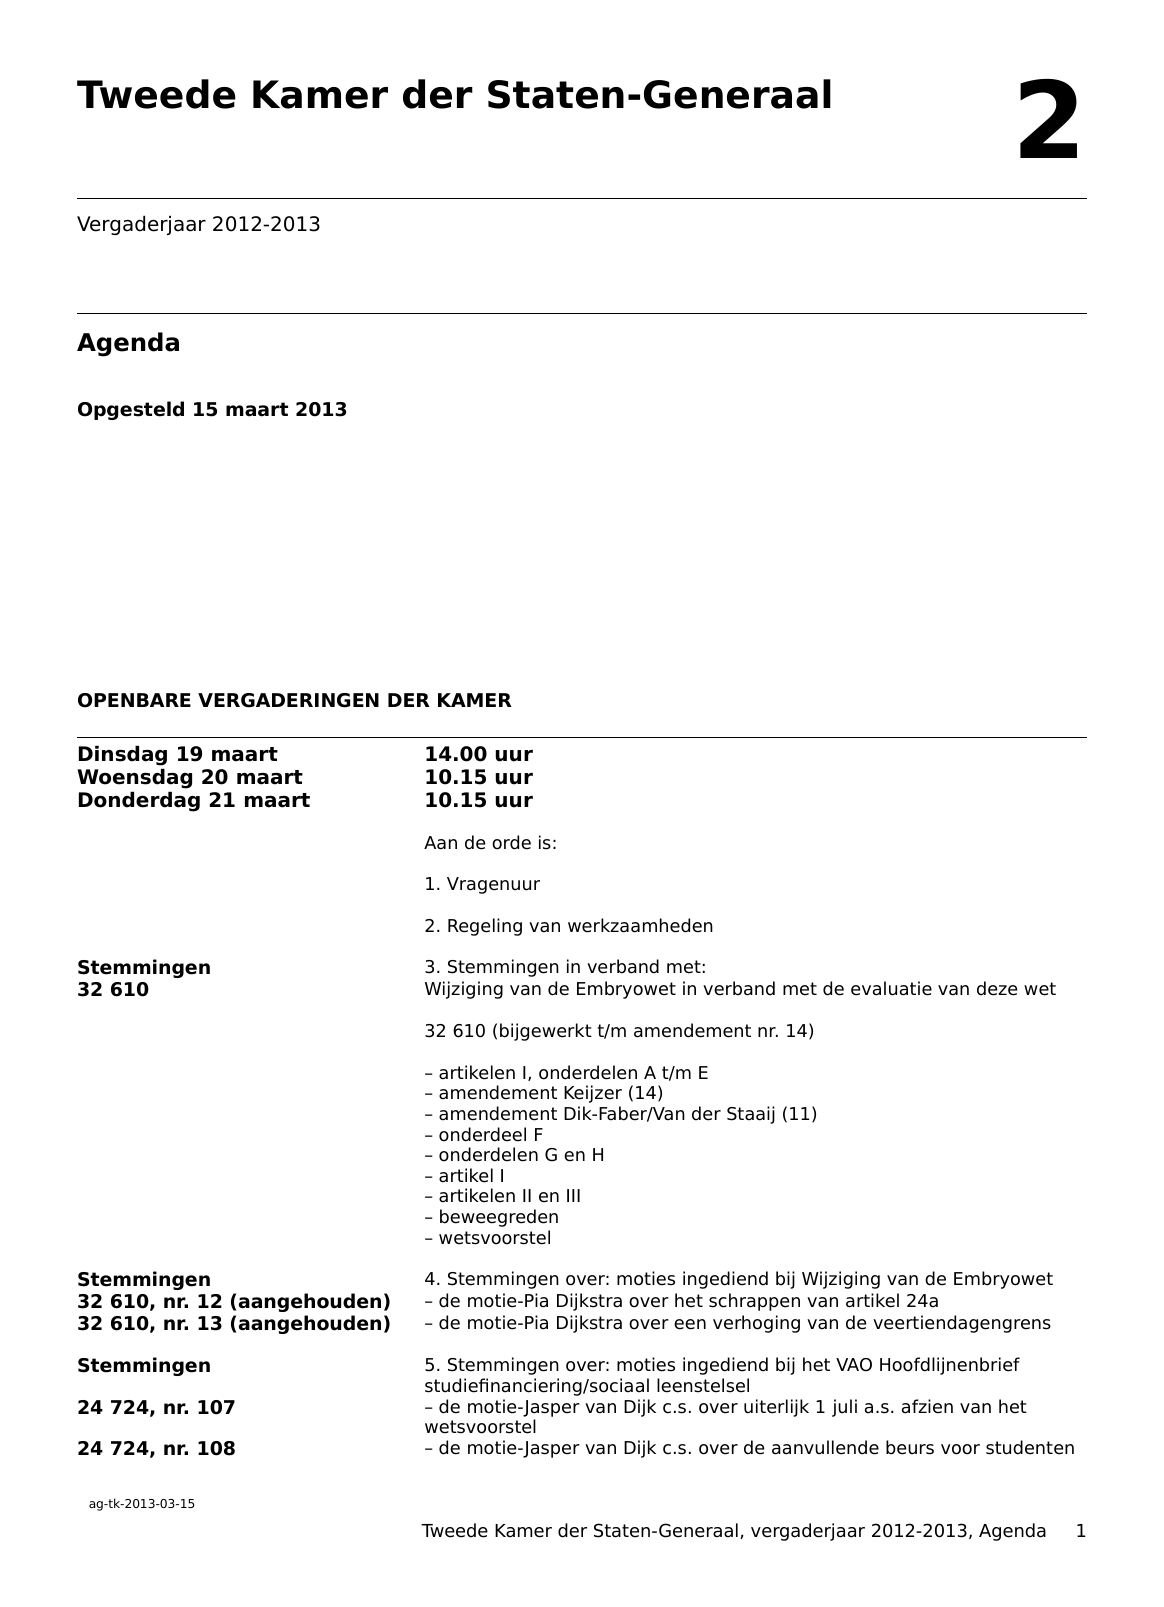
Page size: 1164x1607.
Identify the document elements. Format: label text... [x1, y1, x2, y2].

table_cell [77, 1042, 401, 1063]
table_cell 4. Stemmingen over: moties ingediend bij Wijziging van de Embryowet [418, 1269, 1087, 1291]
table_cell [418, 813, 1087, 833]
table_cell [77, 1145, 401, 1166]
table_cell [77, 1248, 401, 1269]
table_cell – amendement Keijzer (14) [418, 1083, 1087, 1104]
table_cell [401, 789, 418, 812]
table_cell [401, 1083, 418, 1104]
table_cell 32 610, nr. 13 (aangehouden) [77, 1313, 401, 1335]
table_cell [401, 1438, 418, 1460]
table_cell [77, 895, 401, 916]
table_cell [77, 916, 401, 936]
table_cell – amendement Dik-Faber/Van der Staaij (11) [418, 1104, 1087, 1124]
table_cell [401, 833, 418, 854]
table_cell [401, 874, 418, 895]
text Opgesteld 15 maart 2013 [77, 399, 1087, 421]
table_cell 3. Stemmingen in verband met: [418, 957, 1087, 979]
table_cell [401, 1228, 418, 1248]
table_cell [77, 1021, 401, 1042]
table_cell 5. Stemmingen over: moties ingediend bij het VAO Hoofdlijnenbrief studiefinanciering/sociaal leenstelsel [418, 1355, 1087, 1397]
table_cell [401, 1145, 418, 1166]
table_cell [77, 1083, 401, 1104]
table_cell 32 610 (bijgewerkt t/m amendement nr. 14) [418, 1021, 1087, 1042]
table_cell – artikelen II en III [418, 1186, 1087, 1207]
table_cell [401, 766, 418, 789]
table_cell [418, 1248, 1087, 1269]
table_cell [418, 854, 1087, 874]
table_cell Aan de orde is: [418, 833, 1087, 854]
table_cell [77, 1104, 401, 1124]
table_cell [401, 813, 418, 833]
table_cell Wijziging van de Embryowet in verband met de evaluatie van deze wet [418, 979, 1087, 1001]
table_cell Woensdag 20 maart [77, 766, 401, 789]
table_header Tweede Kamer der Staten-Generaal [77, 59, 886, 198]
text ag-tk-2013-03-15 [88, 1497, 323, 1511]
table_cell [401, 1313, 418, 1335]
table_cell [401, 1335, 418, 1355]
table_cell [401, 1207, 418, 1228]
table_cell [77, 1166, 401, 1186]
table_cell [77, 854, 401, 874]
table_cell [401, 1186, 418, 1207]
subtitle OPENBARE VERGADERINGEN DER KAMER [77, 690, 1087, 712]
table_cell – de motie-Jasper van Dijk c.s. over uiterlijk 1 juli a.s. afzien van het wetsvoorstel [418, 1397, 1087, 1438]
table_cell 32 610 [77, 979, 401, 1001]
table_cell [401, 1269, 418, 1291]
table_cell – de motie-Jasper van Dijk c.s. over de aanvullende beurs voor studenten [418, 1438, 1087, 1460]
table_cell [401, 979, 418, 1001]
table_cell [418, 1001, 1087, 1021]
table_cell – wetsvoorstel [418, 1228, 1087, 1248]
table_cell [418, 1335, 1087, 1355]
table_cell [401, 1355, 418, 1397]
table_cell 1. Vragenuur [418, 874, 1087, 895]
table_cell [401, 1248, 418, 1269]
table_cell [401, 1291, 418, 1313]
table_cell 24 724, nr. 108 [77, 1438, 401, 1460]
table_cell [401, 1021, 418, 1042]
table_cell 2. Regeling van werkzaamheden [418, 916, 1087, 936]
table_cell Donderdag 21 maart [77, 789, 401, 812]
table_cell [401, 1063, 418, 1083]
table_cell – onderdelen G en H [418, 1145, 1087, 1166]
table_cell Vergaderjaar 2012-2013 [77, 199, 1087, 313]
table_cell 10.15 uur [418, 789, 1087, 812]
table_cell [77, 936, 401, 957]
table_cell 10.15 uur [418, 766, 1087, 789]
table_cell [401, 1166, 418, 1186]
table_cell 32 610, nr. 12 (aangehouden) [77, 1291, 401, 1313]
table_cell [77, 1335, 401, 1355]
table_cell Agenda [77, 314, 422, 357]
table_cell – onderdeel F [418, 1125, 1087, 1145]
table_cell [401, 957, 418, 979]
table_cell [401, 854, 418, 874]
table_cell [77, 1063, 401, 1083]
table_cell – de motie-Pia Dijkstra over een verhoging van de veertiendagengrens [418, 1313, 1087, 1335]
table_cell [77, 1186, 401, 1207]
table_cell [77, 813, 401, 833]
table_cell [401, 916, 418, 936]
table_cell – beweegreden [418, 1207, 1087, 1228]
table_header Dinsdag 19 maart [77, 738, 401, 766]
table_cell [401, 936, 418, 957]
table_cell Stemmingen [77, 1355, 401, 1397]
table_cell Stemmingen [77, 957, 401, 979]
table_cell [401, 1042, 418, 1063]
table_header [401, 738, 418, 766]
table_cell [77, 1207, 401, 1228]
table_cell 24 724, nr. 107 [77, 1397, 401, 1438]
table_cell [401, 1001, 418, 1021]
table_cell [77, 833, 401, 854]
table_cell [77, 1125, 401, 1145]
table_cell Stemmingen [77, 1269, 401, 1291]
table_cell [401, 1125, 418, 1145]
table_cell – de motie-Pia Dijkstra over het schrappen van artikel 24a [418, 1291, 1087, 1313]
table_cell [401, 895, 418, 916]
table_cell [418, 895, 1087, 916]
table_cell [77, 1001, 401, 1021]
table_cell [77, 1228, 401, 1248]
table_cell [401, 1397, 418, 1438]
table_cell [422, 314, 1087, 357]
table_cell – artikel I [418, 1166, 1087, 1186]
table_cell [418, 936, 1087, 957]
table_cell [401, 1104, 418, 1124]
table_cell [77, 874, 401, 895]
table_cell – artikelen I, onderdelen A t/m E [418, 1063, 1087, 1083]
table_cell [418, 1042, 1087, 1063]
table_header 2 [886, 59, 1087, 198]
table_header 14.00 uur [418, 738, 1087, 766]
